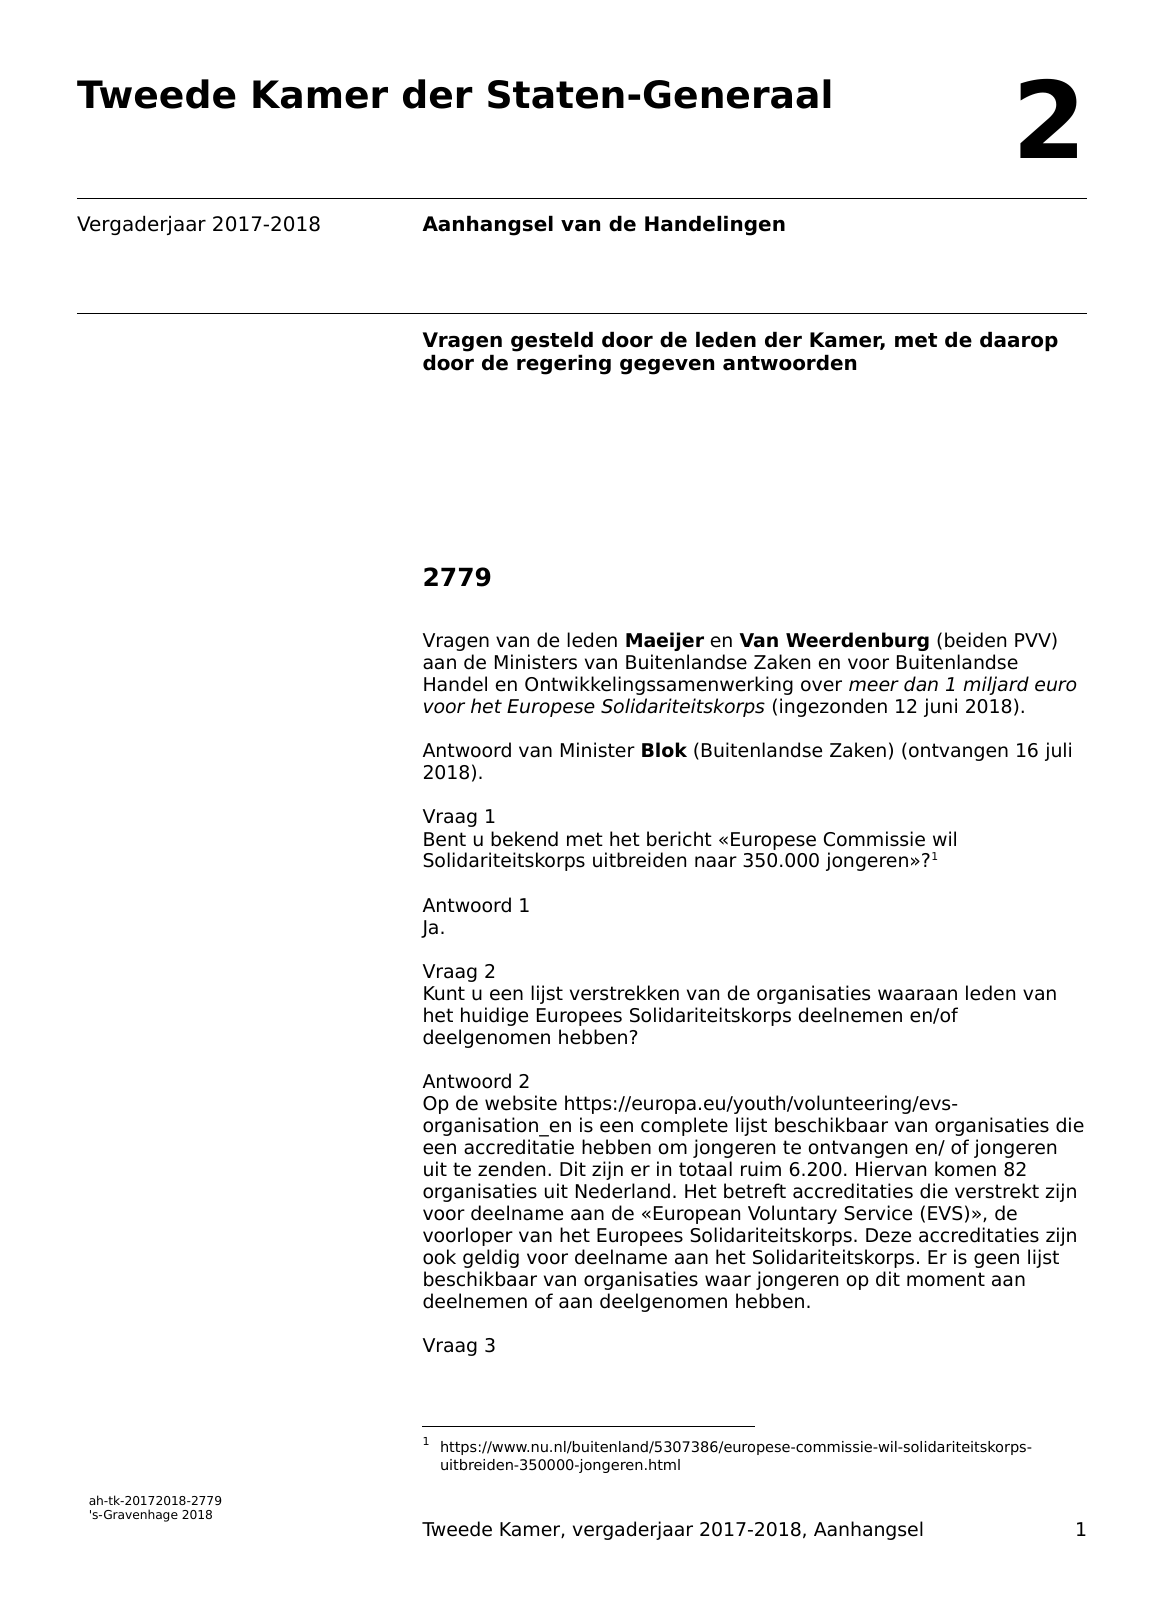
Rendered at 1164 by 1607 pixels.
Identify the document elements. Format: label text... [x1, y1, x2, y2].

table_cell Vergaderjaar 2017-2018 [77, 199, 422, 313]
text Antwoord 1 [422, 894, 1087, 917]
text Kunt u een lijst verstrekken van de organisaties waaraan leden van het huidige Europees Solidariteitskorps deelnemen en/of deelgenomen hebben? [422, 983, 1087, 1049]
text Antwoord 2 [422, 1071, 1087, 1093]
text Vraag 3 [422, 1335, 1087, 1357]
text Antwoord van Minister Blok (Buitenlandse Zaken) (ontvangen 16 juli 2018). [422, 740, 1087, 784]
text ah-tk-20172018-2779 [88, 1494, 323, 1508]
text Vragen van de leden Maeijer en Van Weerdenburg (beiden PVV) aan de Ministers van Buitenlandse Zaken en voor Buitenlandse Handel en Ontwikkelingssamenwerking over meer dan 1 miljard euro voor het Europese Solidariteitskorps (ingezonden 12 juni 2018). [422, 630, 1087, 718]
table_cell [77, 314, 422, 375]
text Vraag 1 [422, 806, 1087, 828]
text Ja. [422, 917, 1087, 938]
text 2779 [422, 563, 1087, 592]
text Bent u bekend met het bericht «Europese Commissie wil Solidariteitskorps uitbreiden naar 350.000 jongeren»? [422, 828, 1087, 872]
table_header 2 [886, 59, 1087, 198]
table_header Tweede Kamer der Staten-Generaal [77, 59, 886, 198]
table_cell Vragen gesteld door de leden der Kamer, met de daarop door de regering gegeven antwoorden [422, 314, 1087, 375]
table_cell Aanhangsel van de Handelingen [422, 199, 1087, 313]
text Vraag 2 [422, 961, 1087, 983]
text https://www.nu.nl/buitenland/5307386/europese-commissie-wil-solidariteitskorps-uitbreiden-350000-jongeren.html [422, 1435, 1087, 1474]
text 's-Gravenhage 2018 [88, 1508, 323, 1522]
text Op de website https://europa.eu/youth/volunteering/evs-organisation_en is een complete lijst beschikbaar van organisaties die een accreditatie hebben om jongeren te ontvangen en/ of jongeren uit te zenden. Dit zijn er in totaal ruim 6.200. Hiervan komen 82 organisaties uit Nederland. Het betreft accreditaties die verstrekt zijn voor deelname aan de «European Voluntary Service (EVS)», de voorloper van het Europees Solidariteitskorps. Deze accreditaties zijn ook geldig voor deelname aan het Solidariteitskorps. Er is geen lijst beschikbaar van organisaties waar jongeren op dit moment aan deelnemen of aan deelgenomen hebben. [422, 1093, 1087, 1313]
